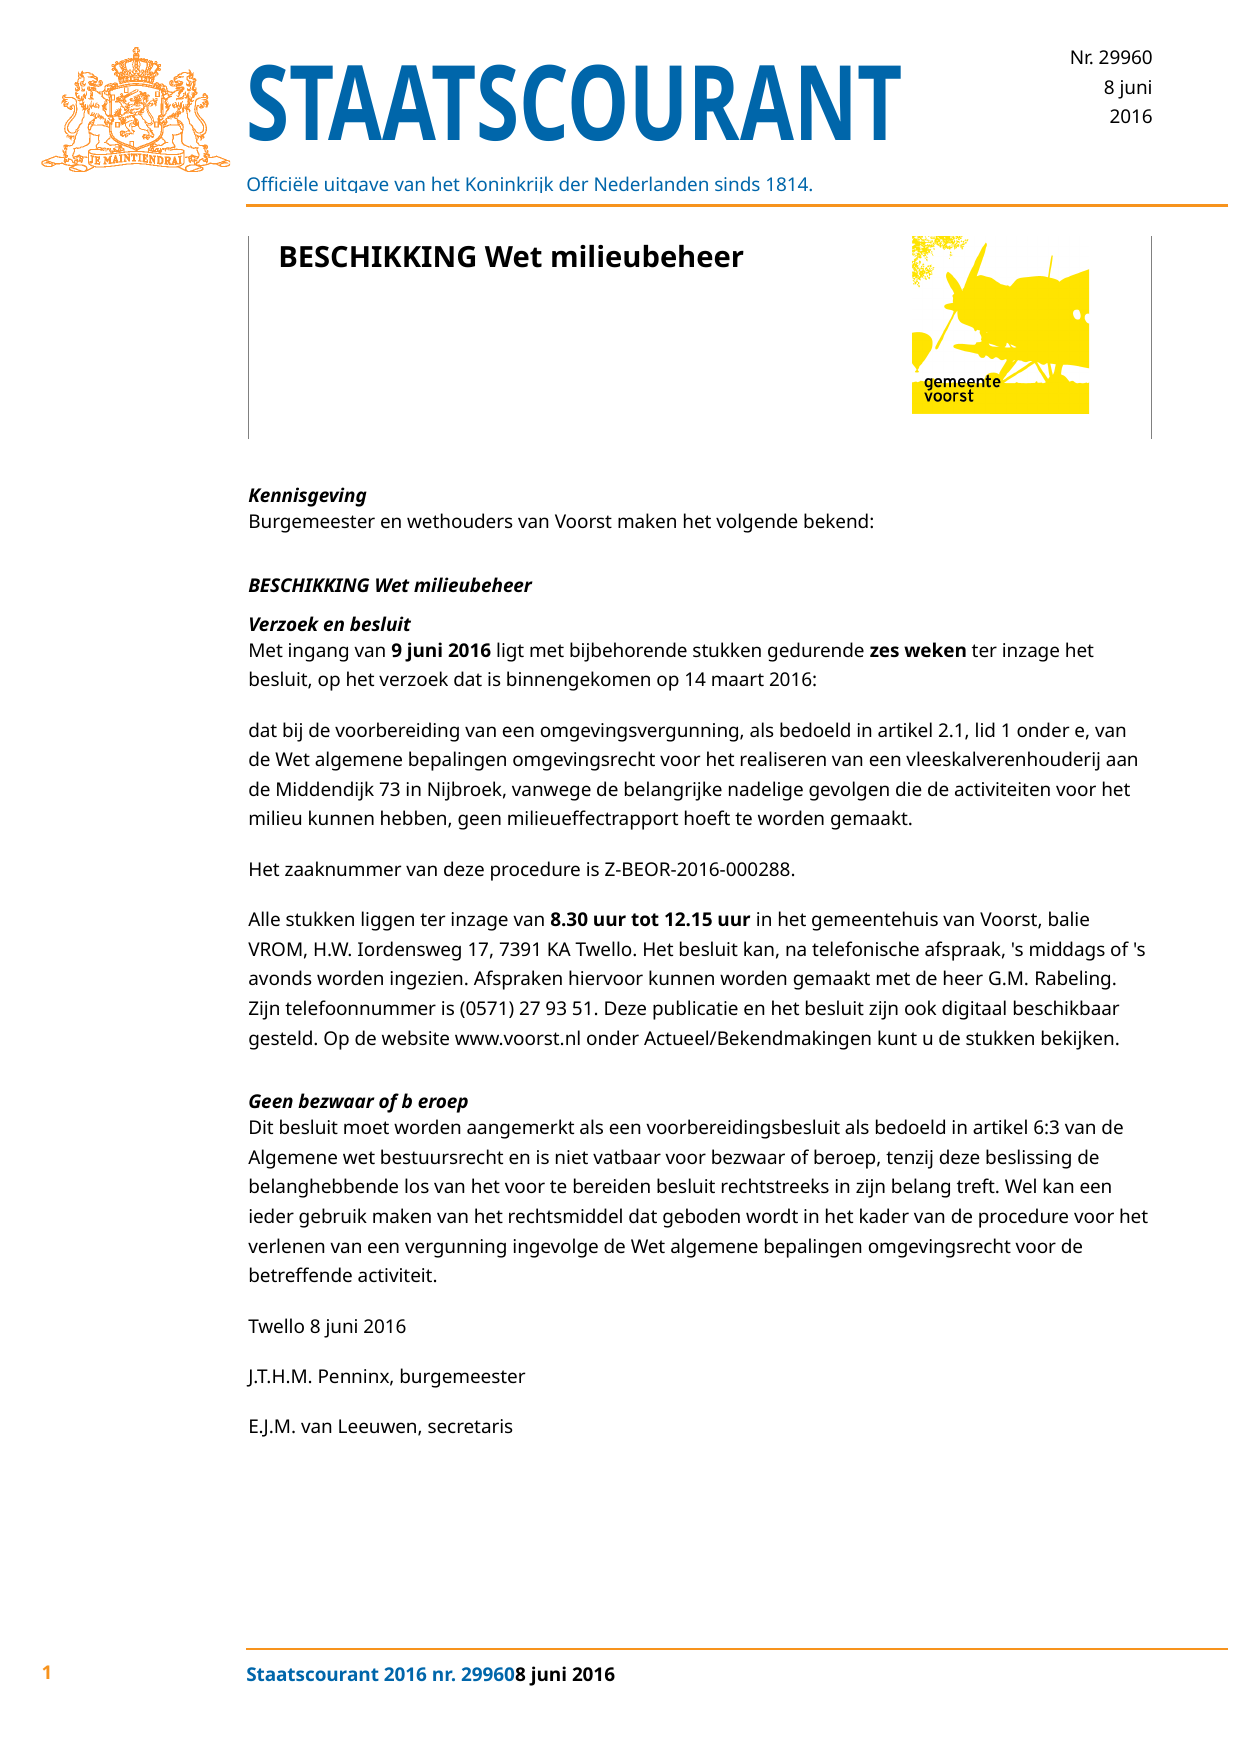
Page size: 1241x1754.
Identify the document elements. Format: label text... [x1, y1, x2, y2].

text Burgemeester en wethouders van Voorst maken het volgende bekend: [248, 508, 1152, 534]
text E.J.M. van Leeuwen, secretaris [248, 1414, 1152, 1439]
text Geen bezwaar of b eroep [248, 1089, 1152, 1114]
table_header [1090, 236, 1151, 413]
text Dit besluit moet worden aangemerkt als een voorbereidingsbesluit als bedoeld in artikel 6:3 van de Algemene wet bestuursrecht en is niet vatbaar voor bezwaar of beroep, tenzij deze beslissing de belanghebbende los van het voor te bereiden besluit rechtstreeks in zijn belang treft. Wel kan een ieder gebruik maken van het rechtsmiddel dat geboden wordt in het kader van de procedure voor het verlenen van een vergunning ingevolge de Wet algemene bepalingen omgevingsrecht voor de betreffende activiteit. [248, 1114, 1152, 1288]
text Het zaaknummer van deze procedure is Z-BEOR-2016-000288. [248, 856, 1152, 882]
text Met ingang van 9 juni 2016 ligt met bijbehorende stukken gedurende zes weken ter inzage het besluit, op het verzoek dat is binnengekomen op 14 maart 2016: [248, 637, 1152, 692]
text BESCHIKKING Wet milieubeheer [248, 572, 1152, 598]
text dat bij de voorbereiding van een omgevingsvergunning, als bedoeld in artikel 2.1, lid 1 onder e, van de Wet algemene bepalingen omgevingsrecht voor het realiseren van een vleeskalverenhouderij aan de Middendijk 73 in Nijbroek, vanwege de belangrijke nadelige gevolgen die de activiteiten voor het milieu kunnen hebben, geen milieueffectrapport hoeft te worden gemaakt. [248, 717, 1152, 831]
text J.T.H.M. Penninx, burgemeester [248, 1363, 1152, 1389]
text Twello 8 juni 2016 [248, 1313, 1152, 1338]
table_header [850, 414, 1151, 439]
picture [912, 236, 1090, 414]
picture [41, 47, 231, 172]
text Alle stukken liggen ter inzage van 8.30 uur tot 12.15 uur in het gemeentehuis van Voorst, balie VROM, H.W. Iordensweg 17, 7391 KA Twello. Het besluit kan, na telefonische afspraak, 's middags of 's avonds worden ingezien. Afspraken hiervoor kunnen worden gemaakt met de heer G.M. Rabeling. Zijn telefoonnummer is (0571) 27 93 51. Deze publicatie en het besluit zijn ook digitaal beschikbaar gesteld. Op de website www.voorst.nl onder Actueel/Bekendmakingen kunt u de stukken bekijken. [248, 906, 1152, 1051]
text Kennisgeving [248, 482, 1152, 508]
table_header BESCHIKKING Wet milieubeheer [249, 236, 850, 439]
text Verzoek en besluit [248, 611, 1152, 637]
table_header [850, 236, 912, 413]
